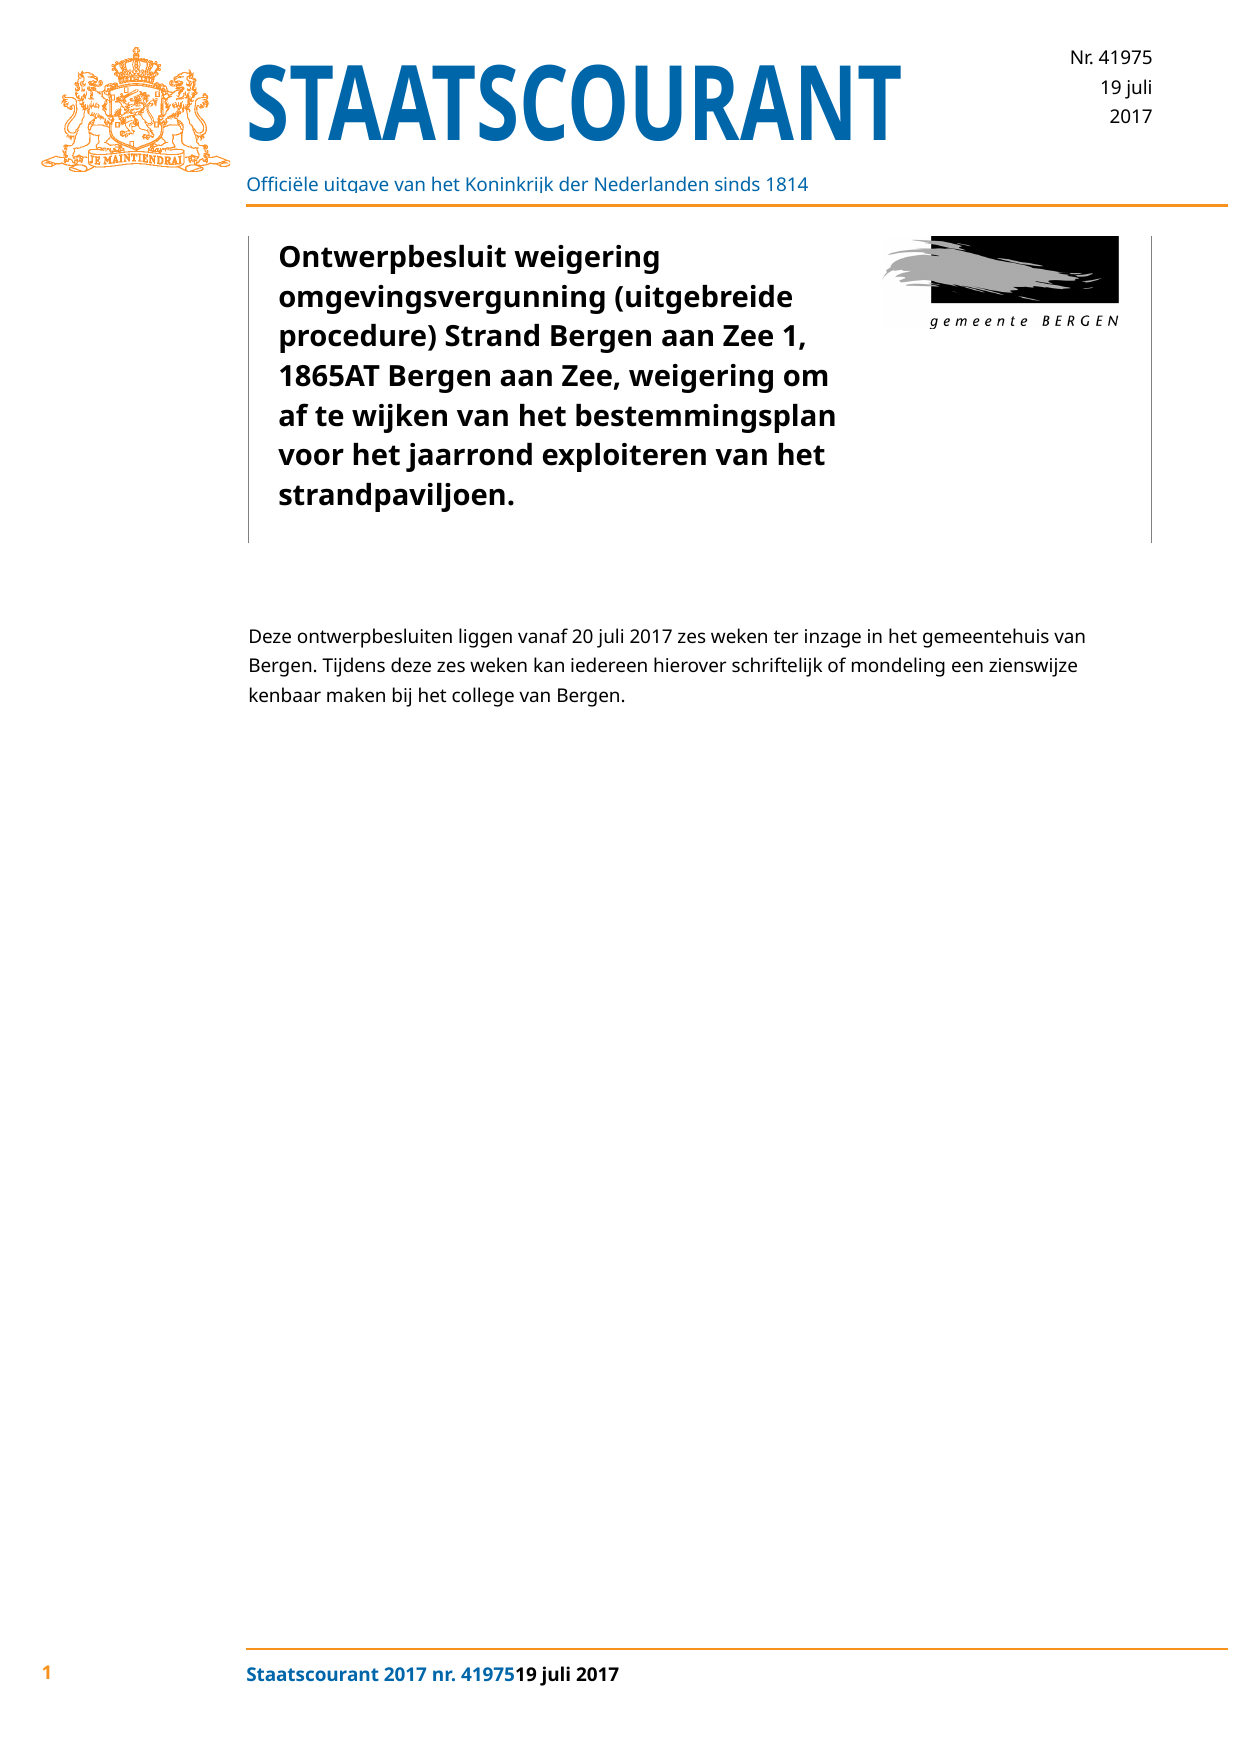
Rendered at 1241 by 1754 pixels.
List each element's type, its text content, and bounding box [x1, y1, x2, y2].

picture [882, 236, 1119, 329]
picture [41, 47, 231, 172]
text Deze ontwerpbesluiten liggen vanaf 20 juli 2017 zes weken ter inzage in het gemeentehuis van Bergen. Tijdens deze zes weken kan iedereen hierover schriftelijk of mondeling een zienswijze kenbaar maken bij het college van Bergen. [248, 623, 1152, 708]
table_header Ontwerpbesluit weigering omgevingsvergunning (uitgebreide procedure) Strand Bergen aan Zee 1, 1865AT Bergen aan Zee, weigering om af te wijken van het bestemmingsplan voor het jaarrond exploiteren van het strandpaviljoen. [249, 236, 850, 543]
table_header [850, 236, 1151, 543]
